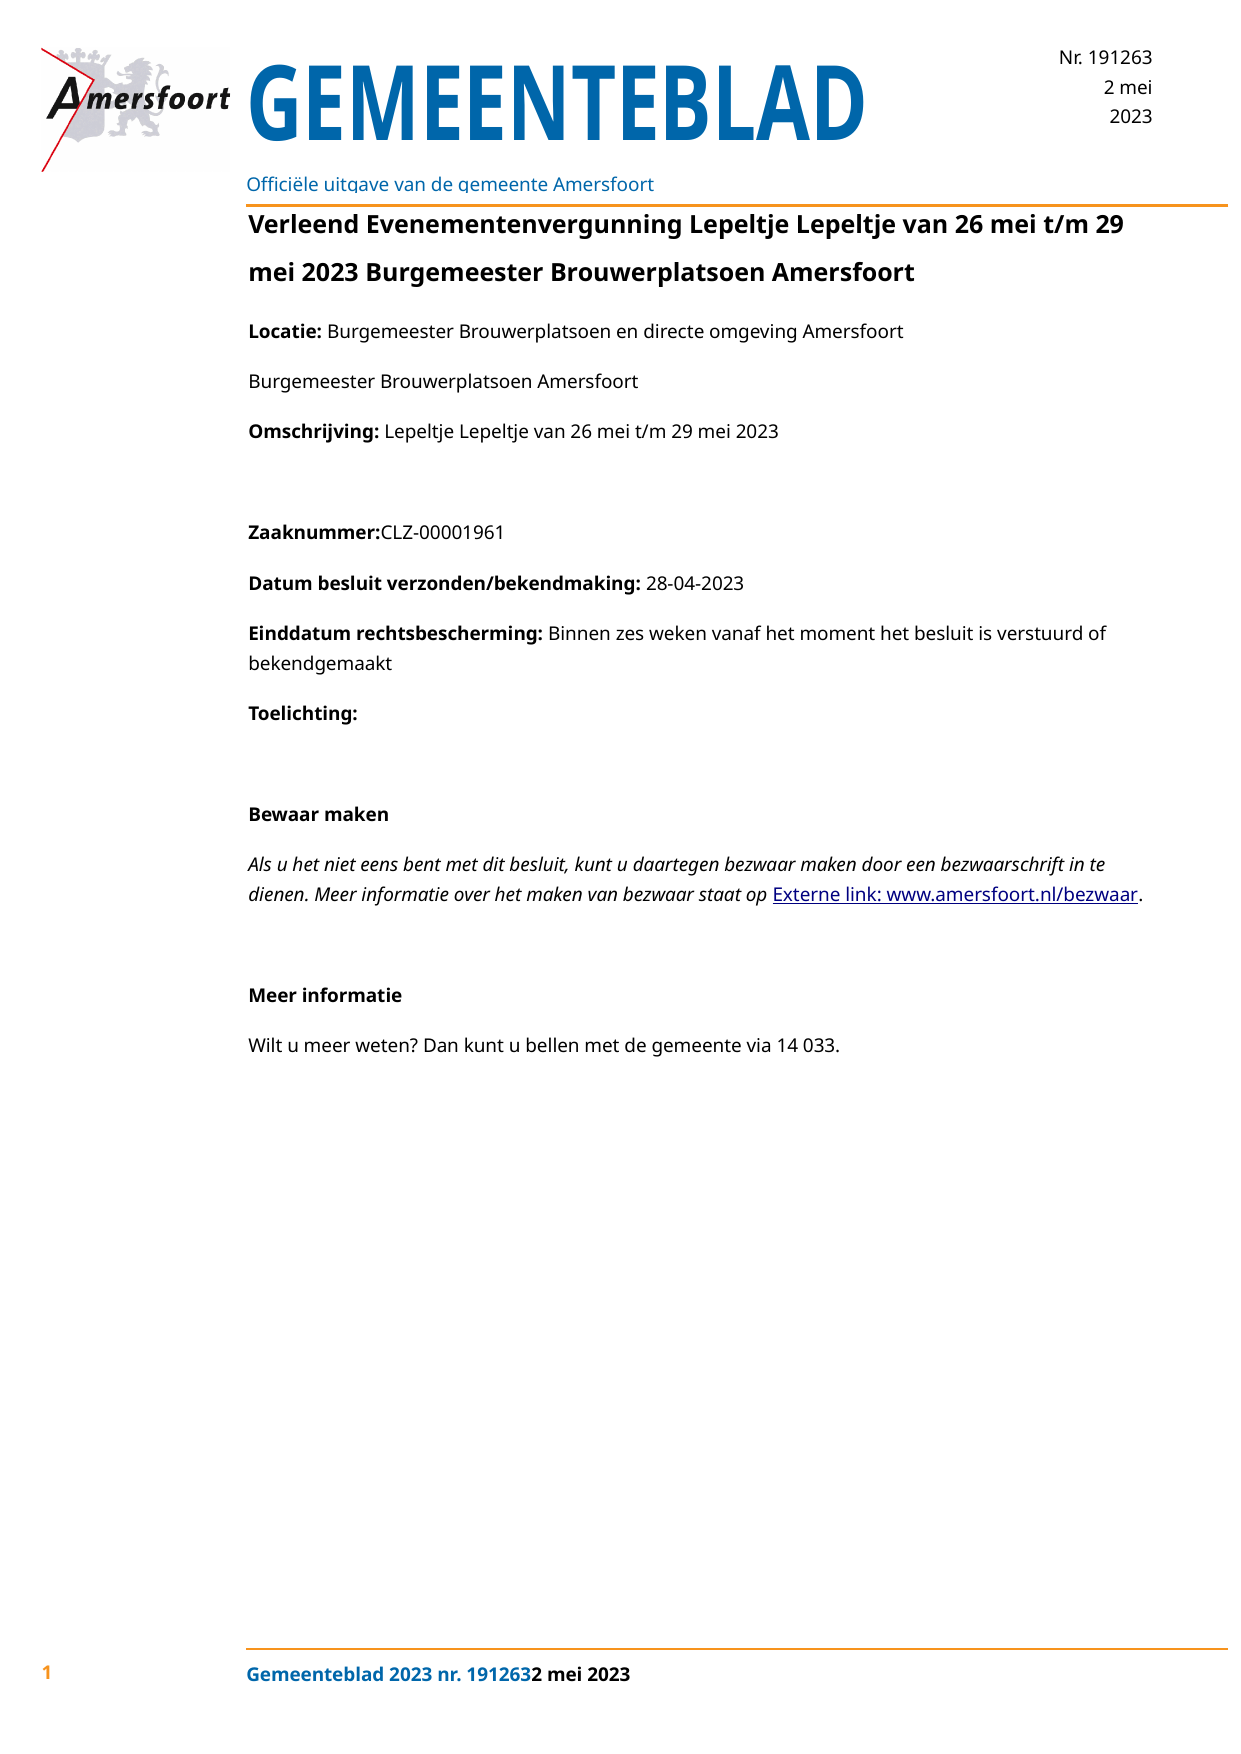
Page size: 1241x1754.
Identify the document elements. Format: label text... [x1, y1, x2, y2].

text Omschrijving: Lepeltje Lepeltje van 26 mei t/m 29 mei 2023 [248, 419, 1152, 444]
text Als u het niet eens bent met dit besluit, kunt u daartegen bezwaar maken door een bezwaarschrift in te dienen. Meer informatie over het maken van bezwaar staat op Externe link: www.amersfoort.nl/bezwaar. [248, 852, 1152, 907]
text Locatie: Burgemeester Brouwerplatsoen en directe omgeving Amersfoort [248, 318, 1152, 344]
text Meer informatie [248, 982, 1152, 1008]
picture [41, 47, 231, 172]
text Zaaknummer:CLZ-00001961 [248, 519, 1152, 545]
text Verleend Evenementenvergunning Lepeltje Lepeltje van 26 mei t/m 29 mei 2023 Burgemeester Brouwerplatsoen Amersfoort [248, 207, 1152, 288]
text Burgemeester Brouwerplatsoen Amersfoort [248, 368, 1152, 394]
text Einddatum rechtsbescherming: Binnen zes weken vanaf het moment het besluit is verstuurd of bekendgemaakt [248, 620, 1152, 676]
text Wilt u meer weten? Dan kunt u bellen met de gemeente via 14 033. [248, 1032, 1152, 1058]
text Toelichting: [248, 700, 1152, 726]
text Bewaar maken [248, 801, 1152, 827]
text Datum besluit verzonden/bekendmaking: 28-04-2023 [248, 570, 1152, 596]
